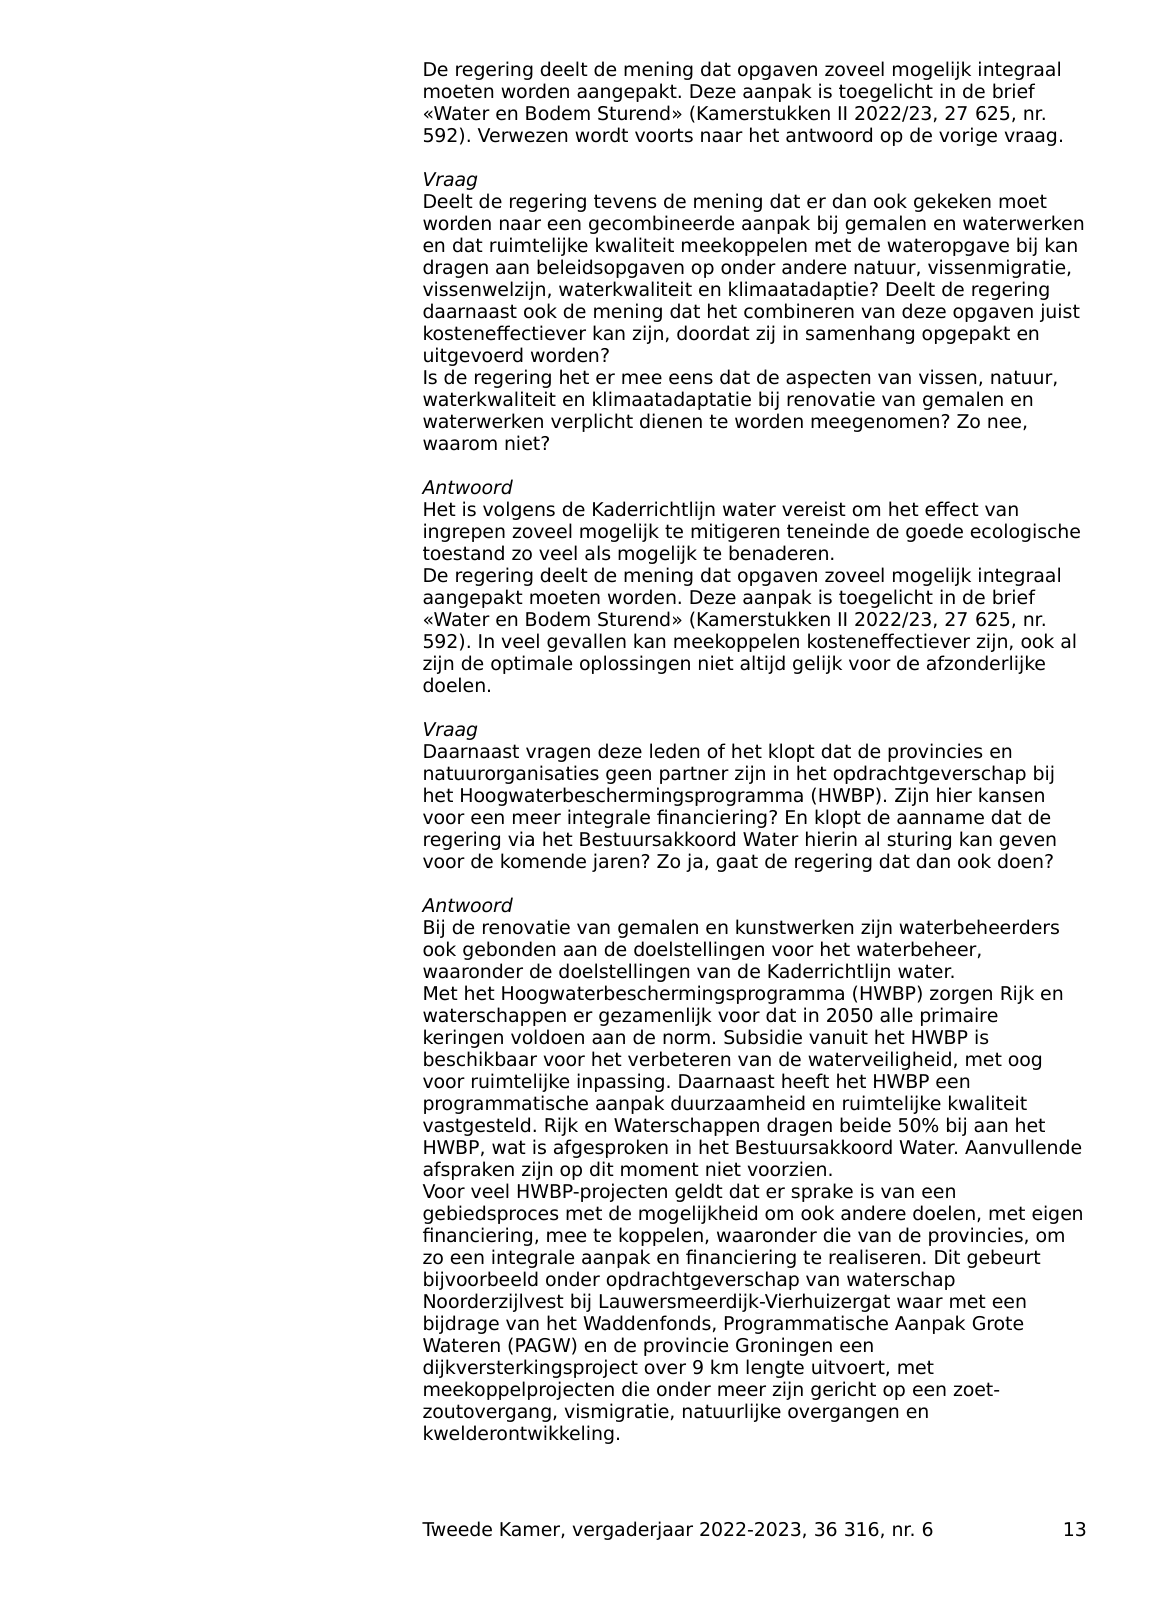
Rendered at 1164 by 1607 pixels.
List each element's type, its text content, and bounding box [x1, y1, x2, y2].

text De regering deelt de mening dat opgaven zoveel mogelijk integraal aangepakt moeten worden. Deze aanpak is toegelicht in de brief «Water en Bodem Sturend» (Kamerstukken II 2022/23, 27 625, nr. 592). In veel gevallen kan meekoppelen kosteneffectiever zijn, ook al zijn de optimale oplossingen niet altijd gelijk voor de afzonderlijke doelen. [422, 565, 1087, 697]
text Is de regering het er mee eens dat de aspecten van vissen, natuur, waterkwaliteit en klimaatadaptatie bij renovatie van gemalen en waterwerken verplicht dienen te worden meegenomen? Zo nee, waarom niet? [422, 367, 1087, 455]
text Antwoord [422, 895, 1087, 917]
text Vraag [422, 719, 1087, 741]
text Daarnaast vragen deze leden of het klopt dat de provincies en natuurorganisaties geen partner zijn in het opdrachtgeverschap bij het Hoogwaterbeschermingsprogramma (HWBP). Zijn hier kansen voor een meer integrale financiering? En klopt de aanname dat de regering via het Bestuursakkoord Water hierin al sturing kan geven voor de komende jaren? Zo ja, gaat de regering dat dan ook doen? [422, 741, 1087, 873]
text Met het Hoogwaterbeschermingsprogramma (HWBP) zorgen Rijk en waterschappen er gezamenlijk voor dat in 2050 alle primaire keringen voldoen aan de norm. Subsidie vanuit het HWBP is beschikbaar voor het verbeteren van de waterveiligheid, met oog voor ruimtelijke inpassing. Daarnaast heeft het HWBP een programmatische aanpak duurzaamheid en ruimtelijke kwaliteit vastgesteld. Rijk en Waterschappen dragen beide 50% bij aan het HWBP, wat is afgesproken in het Bestuursakkoord Water. Aanvullende afspraken zijn op dit moment niet voorzien. [422, 983, 1087, 1181]
text Het is volgens de Kaderrichtlijn water vereist om het effect van ingrepen zoveel mogelijk te mitigeren teneinde de goede ecologische toestand zo veel als mogelijk te benaderen. [422, 499, 1087, 565]
text Deelt de regering tevens de mening dat er dan ook gekeken moet worden naar een gecombineerde aanpak bij gemalen en waterwerken en dat ruimtelijke kwaliteit meekoppelen met de wateropgave bij kan dragen aan beleidsopgaven op onder andere natuur, vissenmigratie, vissenwelzijn, waterkwaliteit en klimaatadaptie? Deelt de regering daarnaast ook de mening dat het combineren van deze opgaven juist kosteneffectiever kan zijn, doordat zij in samenhang opgepakt en uitgevoerd worden? [422, 191, 1087, 367]
text Bij de renovatie van gemalen en kunstwerken zijn waterbeheerders ook gebonden aan de doelstellingen voor het waterbeheer, waaronder de doelstellingen van de Kaderrichtlijn water. [422, 917, 1087, 983]
text De regering deelt de mening dat opgaven zoveel mogelijk integraal moeten worden aangepakt. Deze aanpak is toegelicht in de brief «Water en Bodem Sturend» (Kamerstukken II 2022/23, 27 625, nr. 592). Verwezen wordt voorts naar het antwoord op de vorige vraag. [422, 59, 1087, 147]
text Vraag [422, 169, 1087, 191]
text Antwoord [422, 477, 1087, 499]
text Voor veel HWBP-projecten geldt dat er sprake is van een gebiedsproces met de mogelijkheid om ook andere doelen, met eigen financiering, mee te koppelen, waaronder die van de provincies, om zo een integrale aanpak en financiering te realiseren. Dit gebeurt bijvoorbeeld onder opdrachtgeverschap van waterschap Noorderzijlvest bij Lauwersmeerdijk-Vierhuizergat waar met een bijdrage van het Waddenfonds, Programmatische Aanpak Grote Wateren (PAGW) en de provincie Groningen een dijkversterkingsproject over 9 km lengte uitvoert, met meekoppelprojecten die onder meer zijn gericht op een zoet-zoutovergang, vismigratie, natuurlijke overgangen en kwelderontwikkeling. [422, 1181, 1087, 1444]
